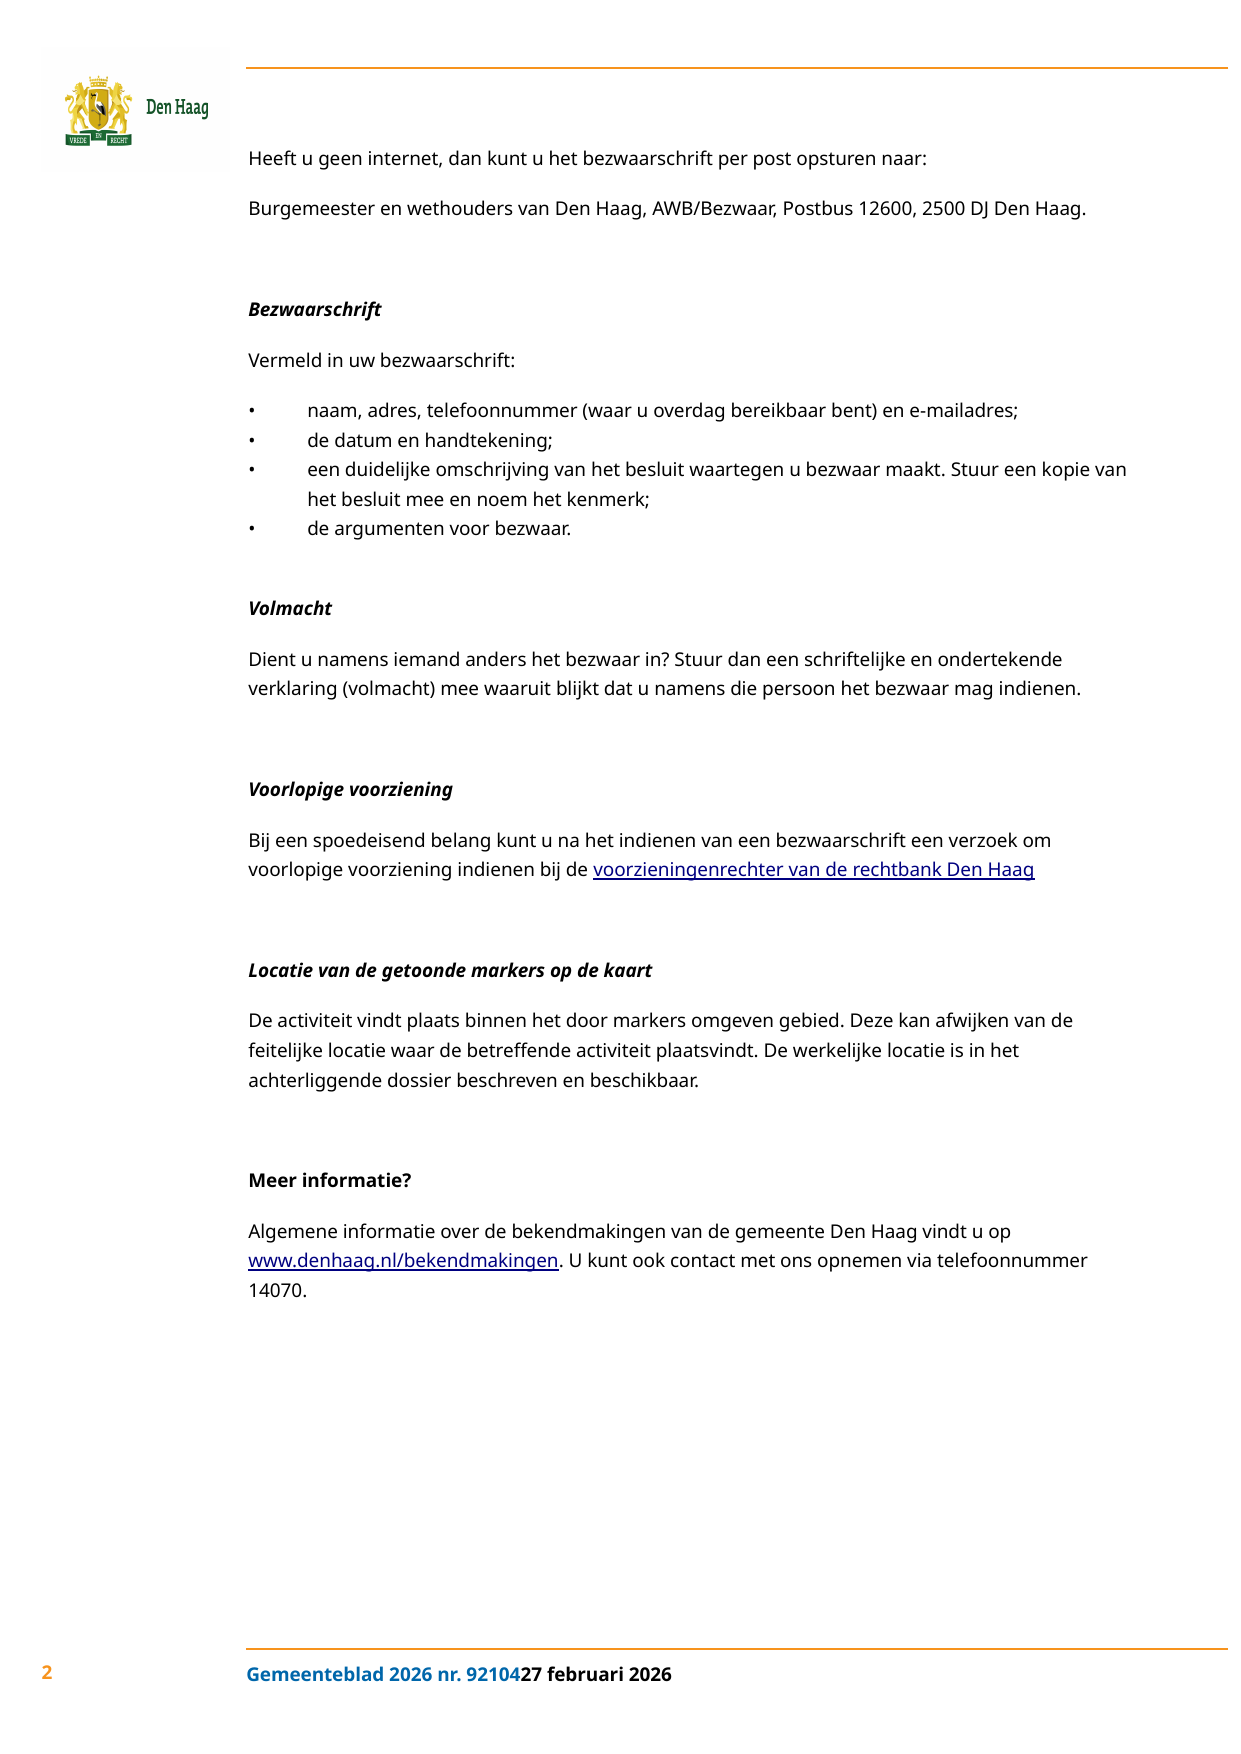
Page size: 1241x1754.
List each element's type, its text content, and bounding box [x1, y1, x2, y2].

text Locatie van de getoonde markers op de kaart [248, 957, 1152, 983]
text Bezwaarschrift [248, 296, 1152, 322]
list een duidelijke omschrijving van het besluit waartegen u bezwaar maakt. Stuur een kopie van het besluit mee en noem het kenmerk; [248, 456, 1152, 512]
text Voorlopige voorziening [248, 776, 1152, 802]
list de argumenten voor bezwaar. [248, 516, 1152, 541]
list de datum en handtekening; [248, 427, 1152, 453]
list naam, adres, telefoonnummer (waar u overdag bereikbaar bent) en e-mailadres; [248, 397, 1152, 423]
text Vermeld in uw bezwaarschrift: [248, 347, 1152, 373]
text Burgemeester en wethouders van Den Haag, AWB/Bezwaar, Postbus 12600, 2500 DJ Den Haag. [248, 196, 1152, 221]
text De activiteit vindt plaats binnen het door markers omgeven gebied. Deze kan afwijken van de feitelijke locatie waar de betreffende activiteit plaatsvindt. De werkelijke locatie is in het achterliggende dossier beschreven en beschikbaar. [248, 1008, 1152, 1093]
text Meer informatie? [248, 1168, 1152, 1193]
text Algemene informatie over de bekendmakingen van de gemeente Den Haag vindt u op www.denhaag.nl/bekendmakingen. U kunt ook contact met ons opnemen via telefoonnummer 14070. [248, 1218, 1152, 1303]
text Volmacht [248, 596, 1152, 621]
text Heeft u geen internet, dan kunt u het bezwaarschrift per post opsturen naar: [248, 145, 1152, 171]
text Dient u namens iemand anders het bezwaar in? Stuur dan een schriftelijke en ondertekende verklaring (volmacht) mee waaruit blijkt dat u namens die persoon het bezwaar mag indienen. [248, 646, 1152, 701]
picture [41, 47, 231, 172]
text Bij een spoedeisend belang kunt u na het indienen van een bezwaarschrift een verzoek om voorlopige voorziening indienen bij de voorzieningenrechter van de rechtbank Den Haag [248, 827, 1152, 882]
